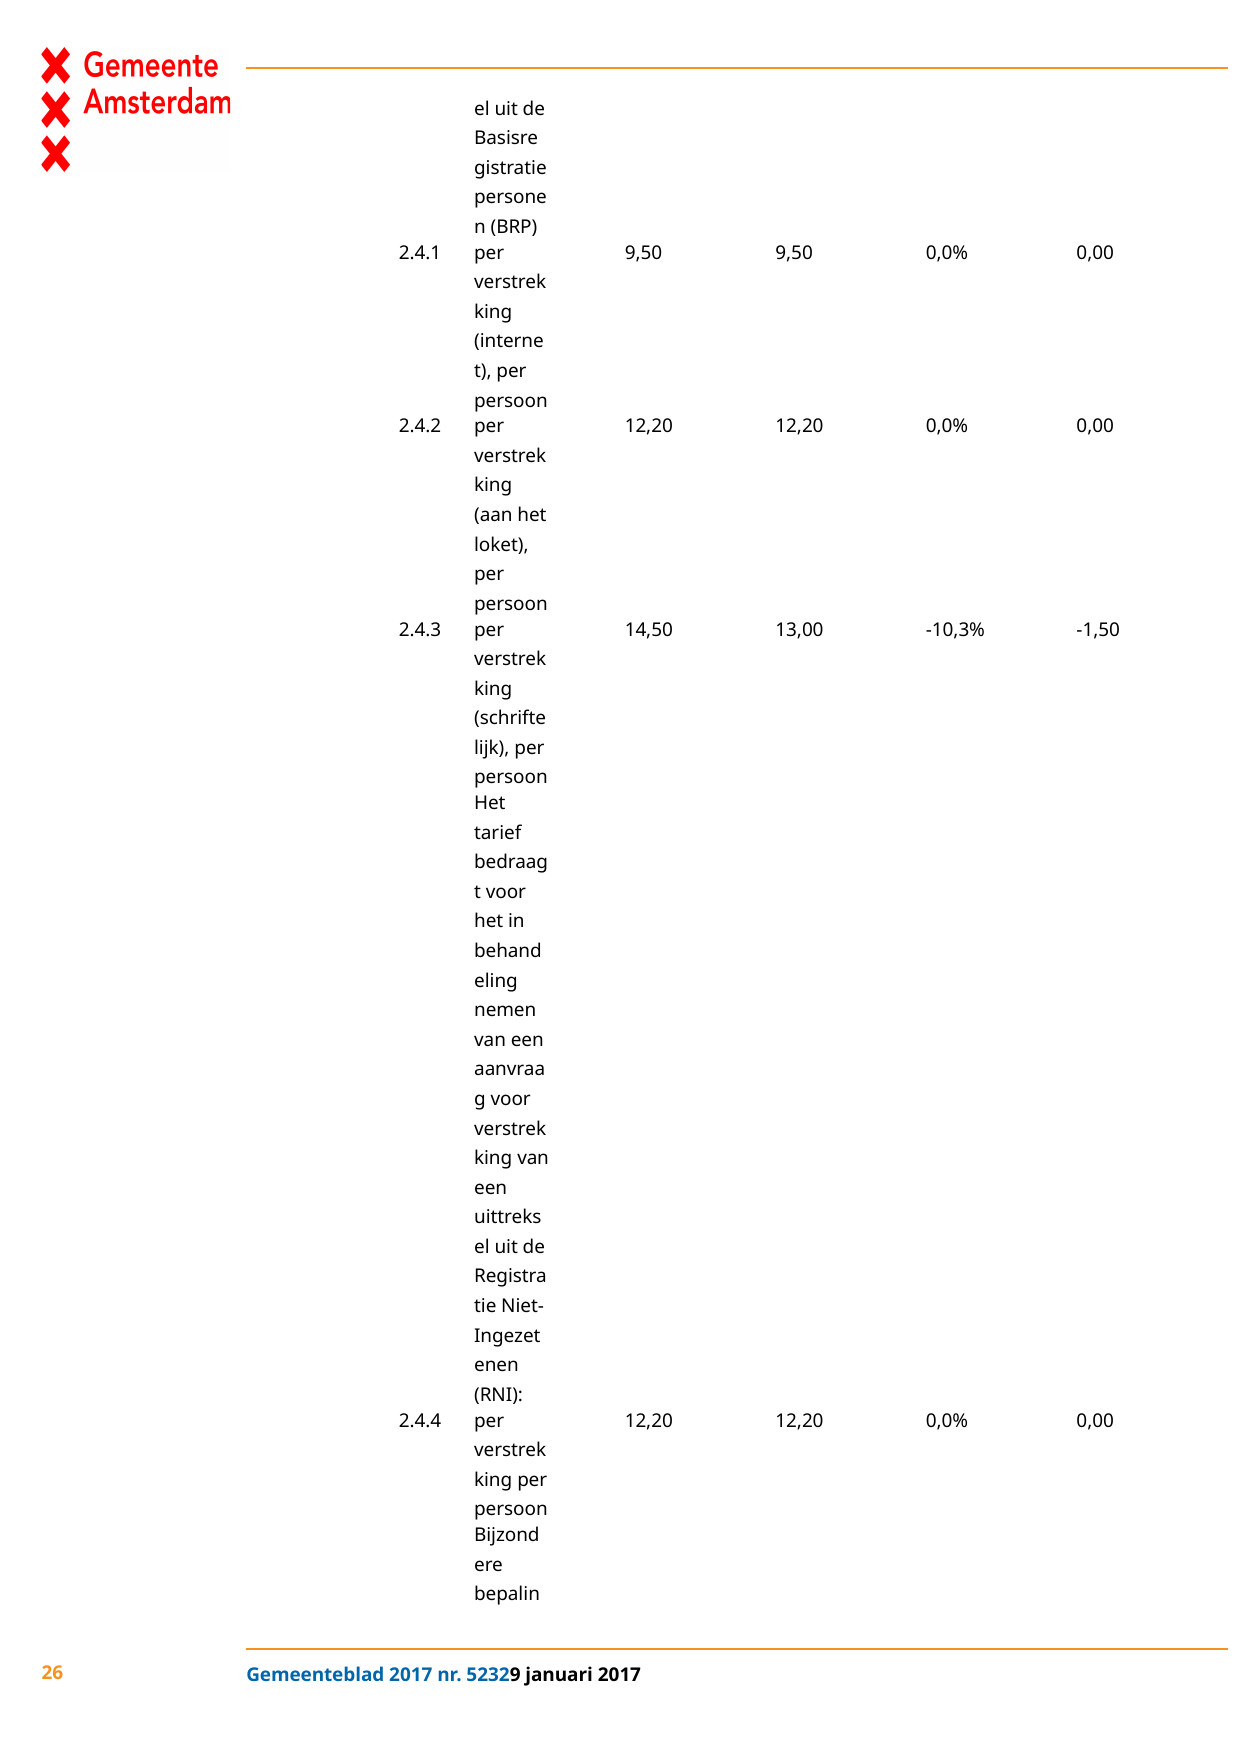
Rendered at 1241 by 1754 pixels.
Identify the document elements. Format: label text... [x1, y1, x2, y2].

table_cell Het tarief bedraagt voor het in behandeling nemen van een aanvraag voor verstrekking van een uittreksel uit de Registratie Niet-Ingezetenen (RNI): [474, 789, 549, 1407]
table_cell 9,50 [775, 239, 850, 412]
table_cell [549, 239, 624, 412]
table_cell [248, 95, 323, 239]
table_cell [700, 239, 775, 412]
table_cell [850, 95, 926, 239]
table_cell 2.4.4 [399, 1407, 474, 1521]
table_cell [549, 616, 624, 789]
table_cell [850, 1521, 926, 1606]
table_cell [700, 1521, 775, 1606]
table_cell [323, 413, 398, 616]
table_cell Bijzondere bepalin [474, 1521, 549, 1606]
table_cell [926, 1521, 1001, 1606]
table_cell [700, 1407, 775, 1521]
table_cell [1001, 789, 1076, 1407]
table_cell [1001, 616, 1076, 789]
table_cell 0,00 [1076, 413, 1152, 616]
table_cell 0,00 [1076, 239, 1152, 412]
table_cell [323, 616, 398, 789]
table_cell 0,0% [926, 413, 1001, 616]
table_cell [850, 789, 926, 1407]
table_cell [549, 95, 624, 239]
table_cell [1001, 1407, 1076, 1521]
table_cell [1001, 239, 1076, 412]
table_cell per verstrekking (internet), per persoon [474, 239, 549, 412]
table_cell [248, 1407, 323, 1521]
table_cell -10,3% [926, 616, 1001, 789]
table_cell [323, 789, 398, 1407]
table_cell [549, 1521, 624, 1606]
table_cell [549, 1407, 624, 1521]
table_cell [1001, 413, 1076, 616]
table_cell [1001, 95, 1076, 239]
table_cell [775, 789, 850, 1407]
table_cell [248, 413, 323, 616]
table_cell [399, 1521, 474, 1606]
table_cell [700, 616, 775, 789]
table_cell 2.4.2 [399, 413, 474, 616]
table_cell [323, 95, 398, 239]
table_cell 14,50 [625, 616, 700, 789]
table_cell [625, 1521, 700, 1606]
table_cell [625, 95, 700, 239]
table_cell [248, 789, 323, 1407]
table_cell -1,50 [1076, 616, 1152, 789]
table_cell [926, 789, 1001, 1407]
table_cell 12,20 [775, 1407, 850, 1521]
table_cell [850, 1407, 926, 1521]
table_cell [850, 413, 926, 616]
table_cell [625, 789, 700, 1407]
table_cell [549, 789, 624, 1407]
table_cell [248, 1521, 323, 1606]
table_cell [700, 789, 775, 1407]
table_cell per verstrekking (schriftelijk), per persoon [474, 616, 549, 789]
table_cell [926, 95, 1001, 239]
table_cell [323, 1521, 398, 1606]
table_cell [850, 239, 926, 412]
table_cell 12,20 [775, 413, 850, 616]
table_cell 0,0% [926, 1407, 1001, 1521]
table_cell 12,20 [625, 413, 700, 616]
table_cell 0,0% [926, 239, 1001, 412]
picture [41, 47, 231, 172]
table_cell 2.4.1 [399, 239, 474, 412]
table_cell 2.4.3 [399, 616, 474, 789]
table_cell [775, 1521, 850, 1606]
table_cell per verstrekking (aan het loket), per persoon [474, 413, 549, 616]
table_cell 0,00 [1076, 1407, 1152, 1521]
table_cell [775, 95, 850, 239]
table_cell [248, 616, 323, 789]
table_cell [1001, 1521, 1076, 1606]
table_cell per verstrekking per persoon [474, 1407, 549, 1521]
table_cell [1076, 1521, 1152, 1606]
table_cell [549, 413, 624, 616]
table_cell el uit de Basisregistratie personen (BRP) [474, 95, 549, 239]
table_cell [248, 239, 323, 412]
table_cell 9,50 [625, 239, 700, 412]
table_cell [323, 1407, 398, 1521]
table_cell [850, 616, 926, 789]
table_cell [700, 95, 775, 239]
table_cell [1076, 789, 1152, 1407]
table_cell [323, 239, 398, 412]
table_cell 12,20 [625, 1407, 700, 1521]
table_cell [1076, 95, 1152, 239]
table_cell [399, 789, 474, 1407]
table_cell 13,00 [775, 616, 850, 789]
table_cell [700, 413, 775, 616]
table_cell [399, 95, 474, 239]
